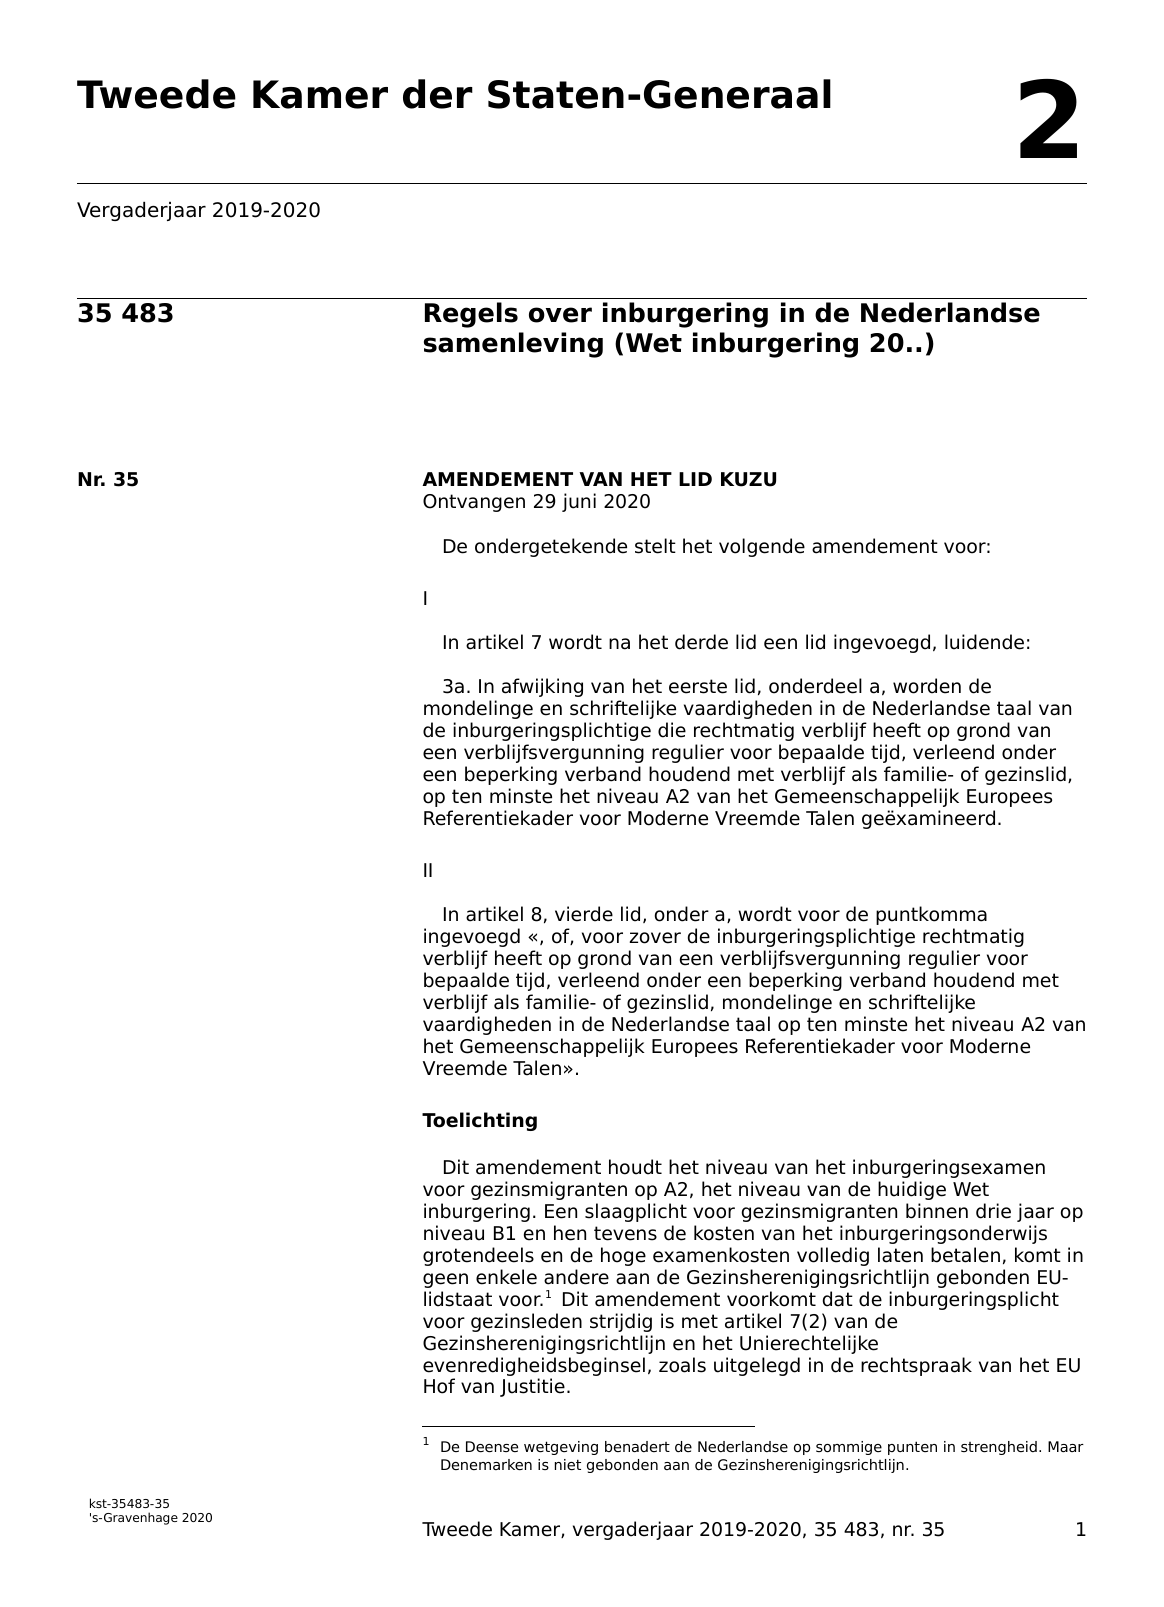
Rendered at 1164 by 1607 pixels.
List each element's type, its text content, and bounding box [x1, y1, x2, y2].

subtitle 35 483 Regels over inburgering in de Nederlandse samenleving (Wet inburgering 20..) [77, 299, 1087, 358]
text 's-Gravenhage 2020 [88, 1511, 323, 1525]
text Dit amendement houdt het niveau van het inburgeringsexamen voor gezinsmigranten op A2, het niveau van de huidige Wet inburgering. Een slaagplicht voor gezinsmigranten binnen drie jaar op niveau B1 en hen tevens de kosten van het inburgeringsonderwijs grotendeels en de hoge examenkosten volledig laten betalen, komt in geen enkele andere aan de Gezinsherenigingsrichtlijn gebonden EU-lidstaat voor. Dit amendement voorkomt dat de inburgeringsplicht voor gezinsleden strijdig is met artikel 7(2) van de Gezinsherenigingsrichtlijn en het Unierechtelijke evenredigheidsbeginsel, zoals uitgelegd in de rechtspraak van het EU Hof van Justitie. [422, 1157, 1087, 1398]
text kst-35483-35 [88, 1497, 323, 1511]
subtitle Nr. 35 AMENDEMENT VAN HET LID KUZU [77, 469, 1087, 491]
text In artikel 7 wordt na het derde lid een lid ingevoegd, luidende: [422, 632, 1087, 654]
text In artikel 8, vierde lid, onder a, wordt voor de puntkomma ingevoegd «, of, voor zover de inburgeringsplichtige rechtmatig verblijf heeft op grond van een verblijfsvergunning regulier voor bepaalde tijd, verleend onder een beperking verband houdend met verblijf als familie- of gezinslid, mondelinge en schriftelijke vaardigheden in de Nederlandse taal op ten minste het niveau A2 van het Gemeenschappelijk Europees Referentiekader voor Moderne Vreemde Talen». [422, 904, 1087, 1080]
subtitle Toelichting [422, 1110, 1087, 1132]
table_cell Vergaderjaar 2019-2020 [77, 184, 1087, 298]
text Ontvangen 29 juni 2020 [422, 491, 1087, 513]
text De Deense wetgeving benadert de Nederlandse op sommige punten in strengheid. Maar Denemarken is niet gebonden aan de Gezinsherenigingsrichtlijn. [422, 1435, 1087, 1474]
text De ondergetekende stelt het volgende amendement voor: [422, 536, 1087, 557]
table_header Tweede Kamer der Staten-Generaal [77, 59, 886, 183]
subtitle II [422, 860, 1087, 882]
text 3a. In afwijking van het eerste lid, onderdeel a, worden de mondelinge en schriftelijke vaardigheden in de Nederlandse taal van de inburgeringsplichtige die rechtmatig verblijf heeft op grond van een verblijfsvergunning regulier voor bepaalde tijd, verleend onder een beperking verband houdend met verblijf als familie- of gezinslid, op ten minste het niveau A2 van het Gemeenschappelijk Europees Referentiekader voor Moderne Vreemde Talen geëxamineerd. [422, 676, 1087, 830]
subtitle I [422, 587, 1087, 609]
table_header 2 [886, 59, 1087, 183]
